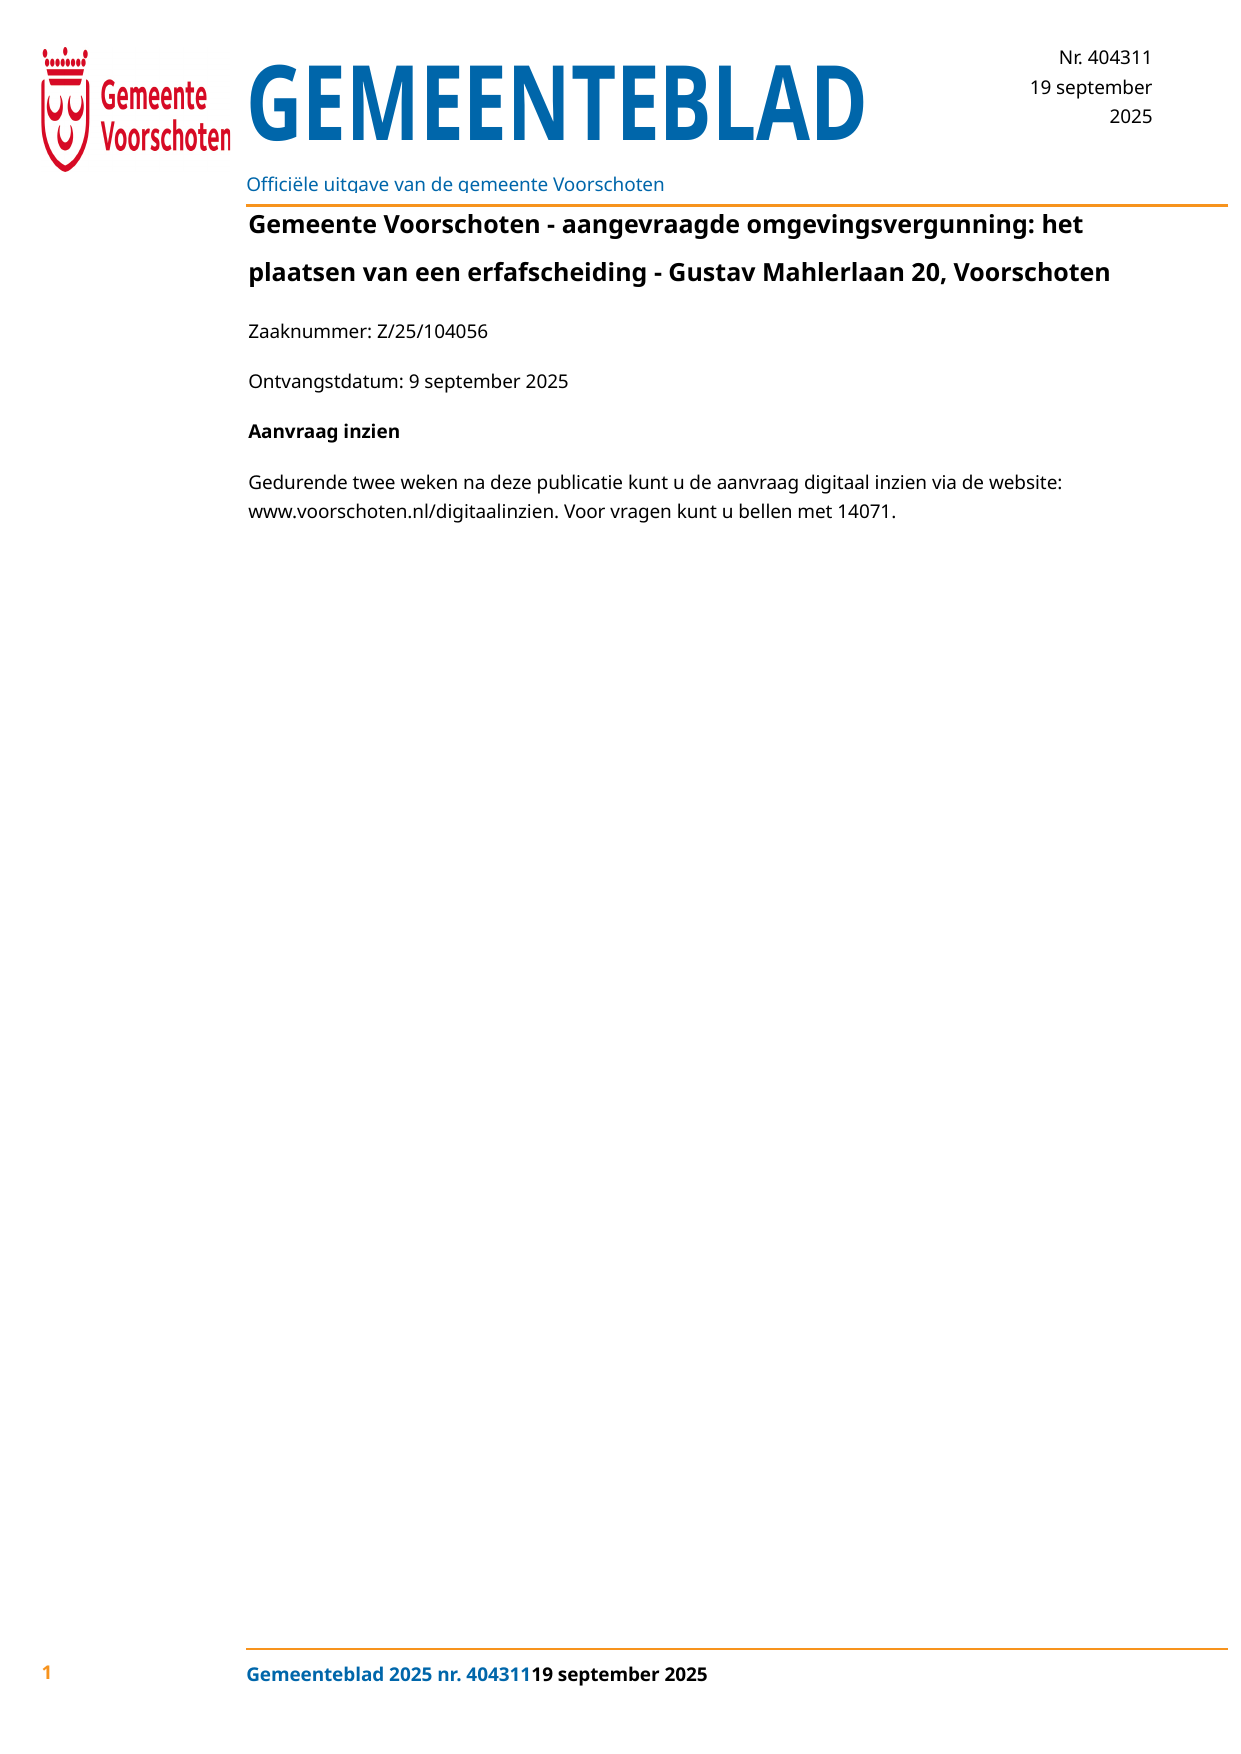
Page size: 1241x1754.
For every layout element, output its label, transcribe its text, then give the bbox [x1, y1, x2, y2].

picture [41, 47, 231, 172]
text Aanvraag inzien [248, 419, 1152, 444]
text Gemeente Voorschoten - aangevraagde omgevingsvergunning: het plaatsen van een erfafscheiding - Gustav Mahlerlaan 20, Voorschoten [248, 207, 1152, 288]
text Ontvangstdatum: 9 september 2025 [248, 368, 1152, 394]
text Gedurende twee weken na deze publicatie kunt u de aanvraag digitaal inzien via de website: www.voorschoten.nl/digitaalinzien. Voor vragen kunt u bellen met 14071. [248, 469, 1152, 524]
text Zaaknummer: Z/25/104056 [248, 318, 1152, 344]
